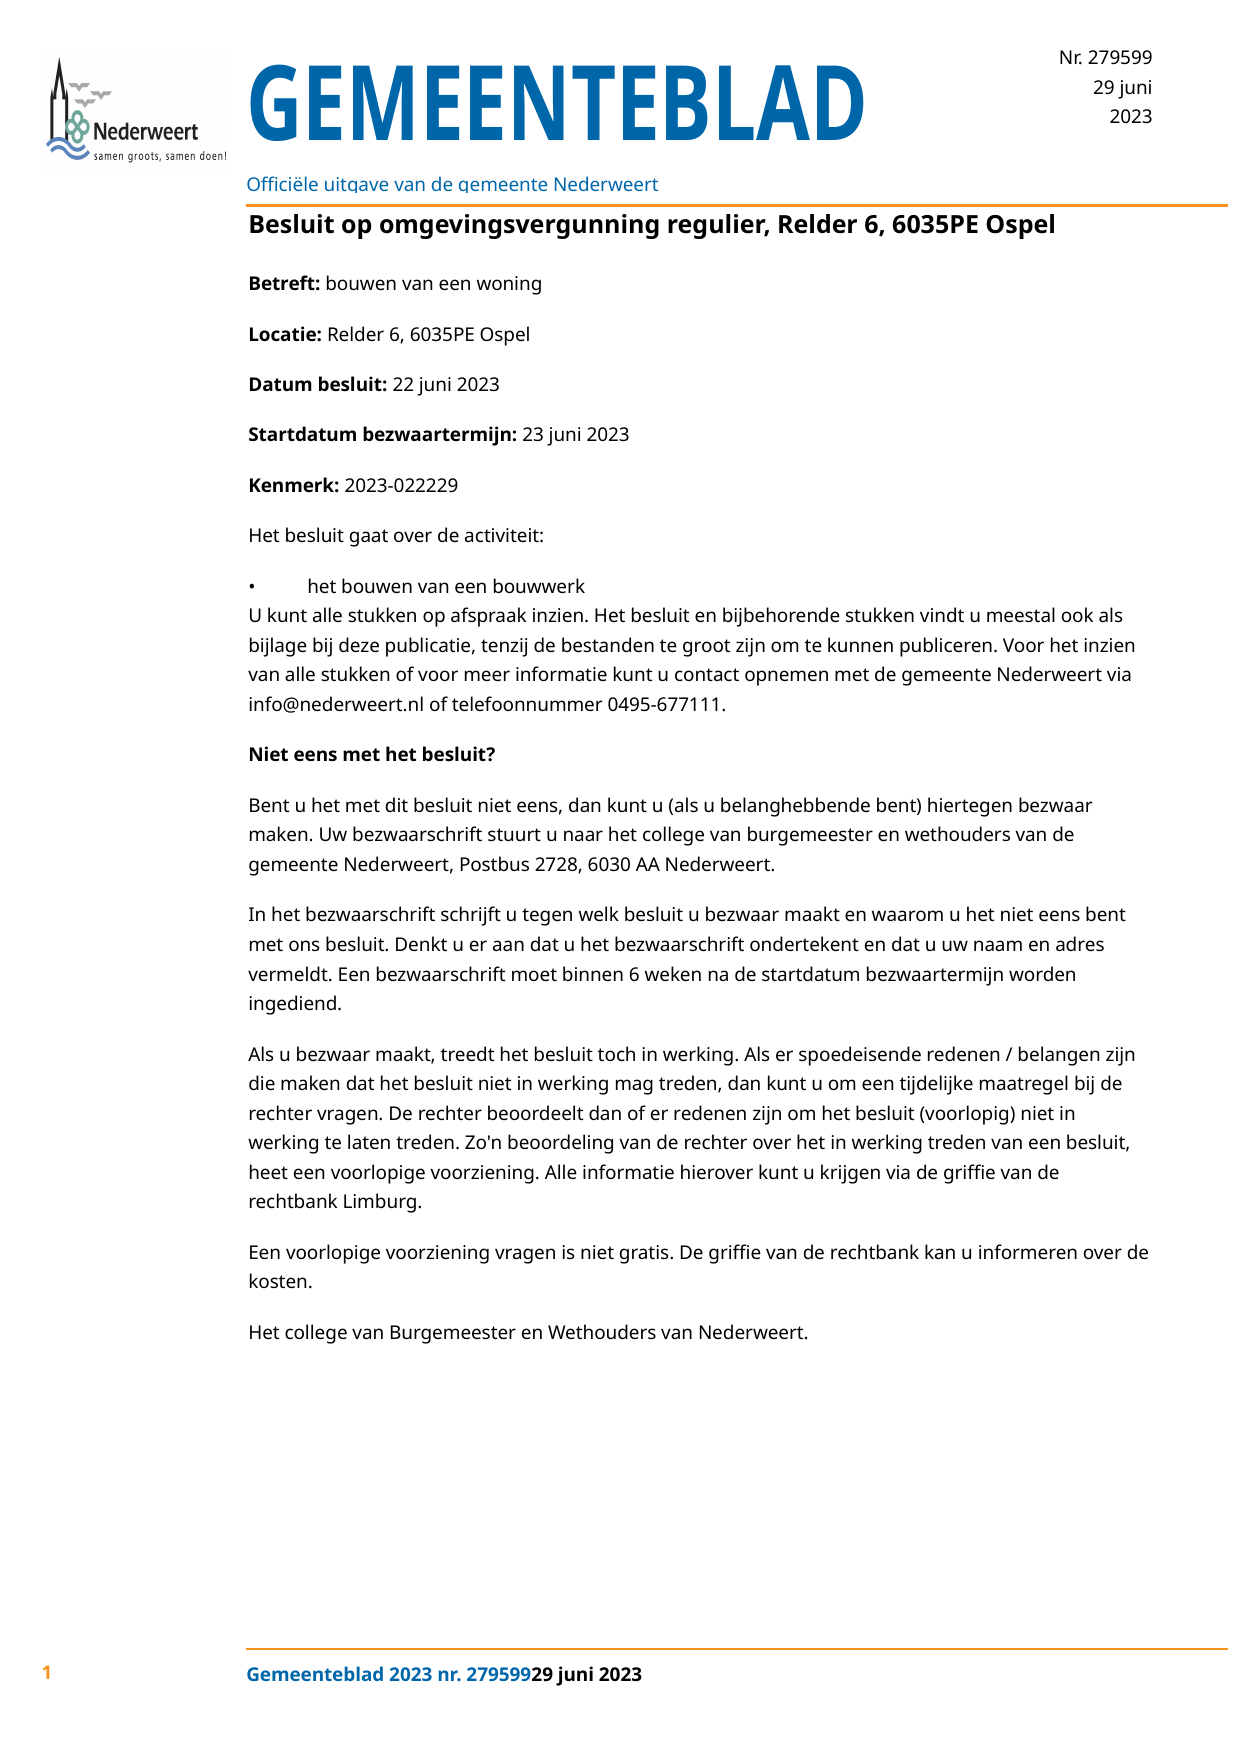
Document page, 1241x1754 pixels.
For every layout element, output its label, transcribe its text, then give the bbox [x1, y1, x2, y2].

text Het college van Burgemeester en Wethouders van Nederweert. [248, 1319, 1152, 1345]
text Niet eens met het besluit? [248, 742, 1152, 767]
text In het bezwaarschrift schrijft u tegen welk besluit u bezwaar maakt en waarom u het niet eens bent met ons besluit. Denkt u er aan dat u het bezwaarschrift ondertekent en dat u uw naam en adres vermeldt. Een bezwaarschrift moet binnen 6 weken na de startdatum bezwaartermijn worden ingediend. [248, 902, 1152, 1016]
text Datum besluit: 22 juni 2023 [248, 371, 1152, 397]
text Locatie: Relder 6, 6035PE Ospel [248, 321, 1152, 346]
text Betreft: bouwen van een woning [248, 270, 1152, 296]
text Een voorlopige voorziening vragen is niet gratis. De griffie van de rechtbank kan u informeren over de kosten. [248, 1239, 1152, 1294]
picture [41, 47, 231, 172]
list het bouwen van een bouwwerk [248, 573, 1152, 598]
text Besluit op omgevingsvergunning regulier, Relder 6, 6035PE Ospel [248, 207, 1152, 241]
text Als u bezwaar maakt, treedt het besluit toch in werking. Als er spoedeisende redenen / belangen zijn die maken dat het besluit niet in werking mag treden, dan kunt u om een tijdelijke maatregel bij de rechter vragen. De rechter beoordeelt dan of er redenen zijn om het besluit (voorlopig) niet in werking te laten treden. Zo'n beoordeling van de rechter over het in werking treden van een besluit, heet een voorlopige voorziening. Alle informatie hierover kunt u krijgen via de griffie van de rechtbank Limburg. [248, 1041, 1152, 1214]
text Het besluit gaat over de activiteit: [248, 522, 1152, 548]
text Startdatum bezwaartermijn: 23 juni 2023 [248, 422, 1152, 447]
text Kenmerk: 2023-022229 [248, 472, 1152, 498]
text U kunt alle stukken op afspraak inzien. Het besluit en bijbehorende stukken vindt u meestal ook als bijlage bij deze publicatie, tenzij de bestanden te groot zijn om te kunnen publiceren. Voor het inzien van alle stukken of voor meer informatie kunt u contact opnemen met de gemeente Nederweert via info@nederweert.nl of telefoonnummer 0495-677111. [248, 602, 1152, 717]
text Bent u het met dit besluit niet eens, dan kunt u (als u belanghebbende bent) hiertegen bezwaar maken. Uw bezwaarschrift stuurt u naar het college van burgemeester en wethouders van de gemeente Nederweert, Postbus 2728, 6030 AA Nederweert. [248, 792, 1152, 877]
